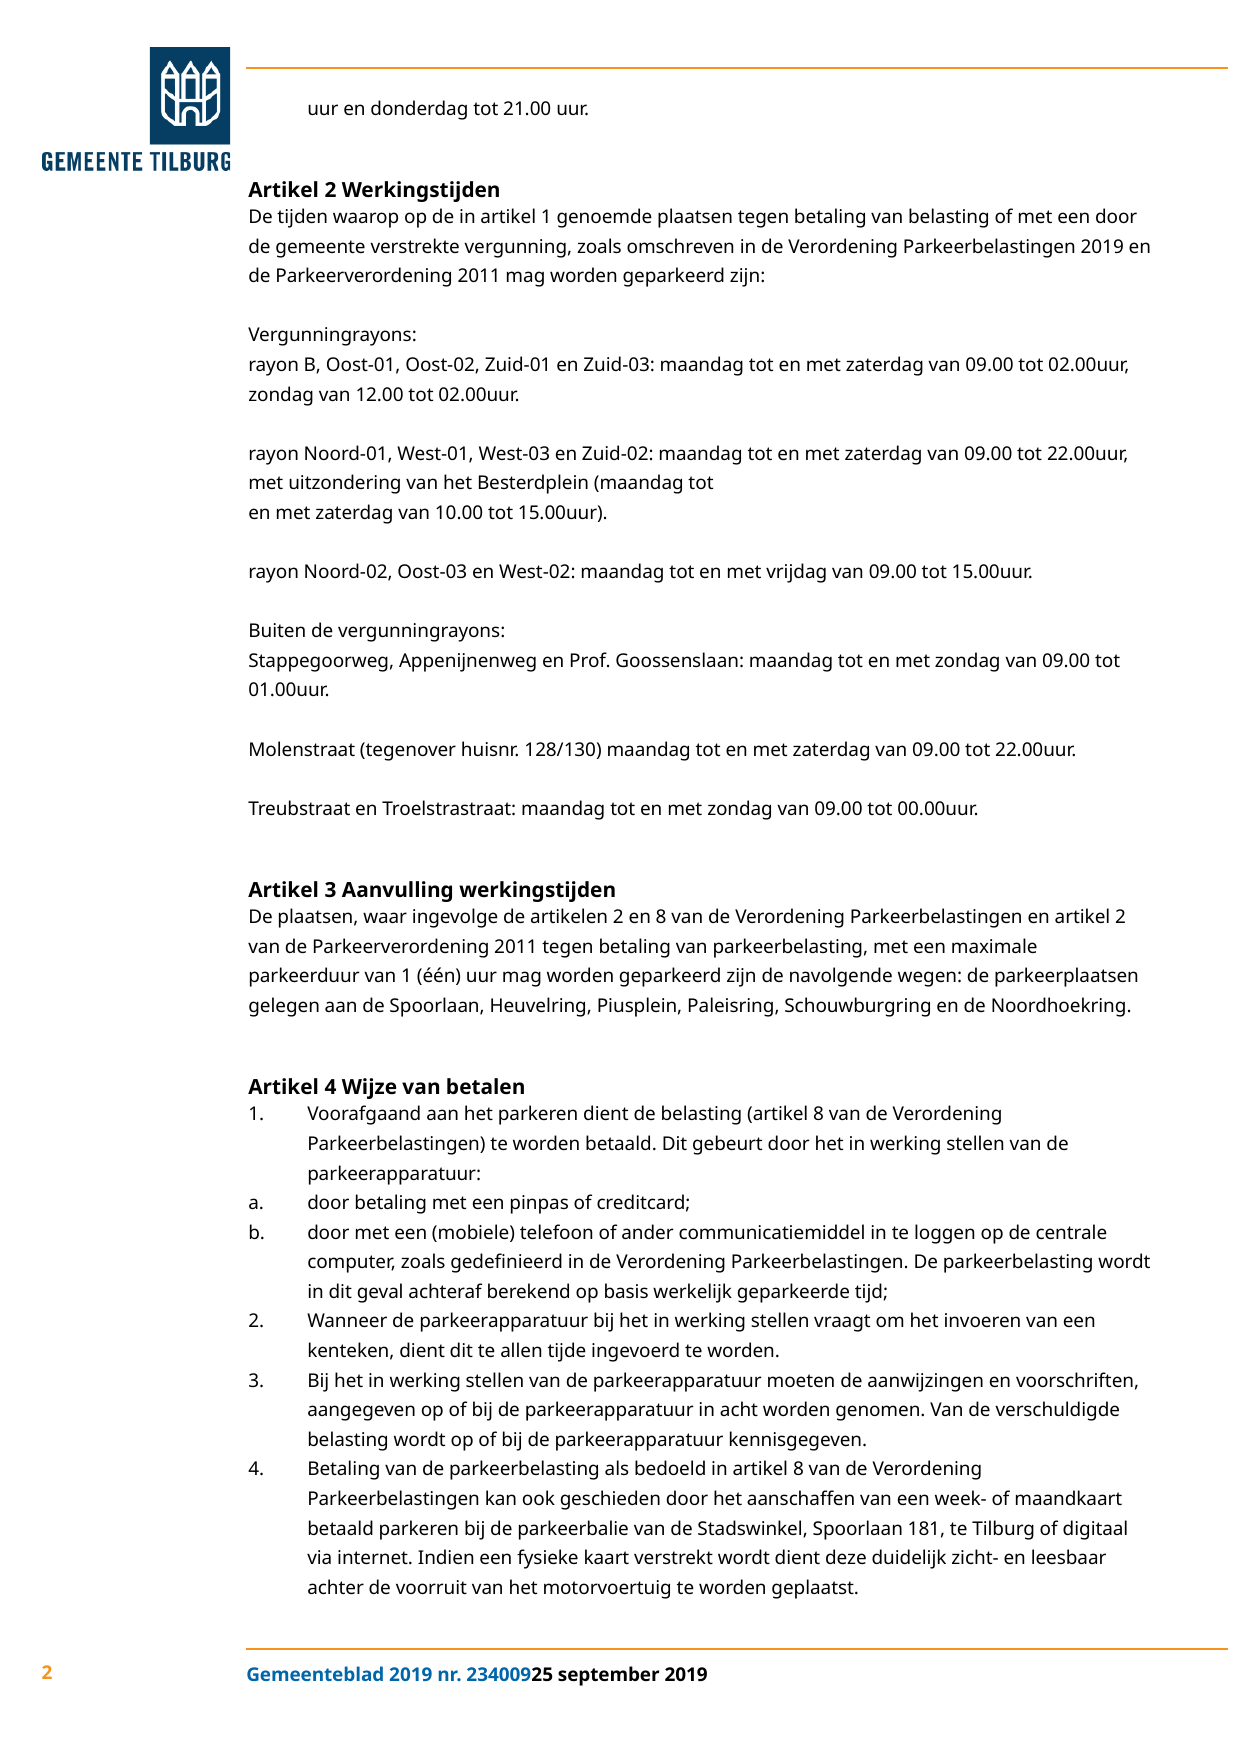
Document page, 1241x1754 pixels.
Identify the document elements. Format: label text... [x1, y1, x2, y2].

text Treubstraat en Troelstrastraat: maandag tot en met zondag van 09.00 tot 00.00uur. [248, 795, 1152, 821]
text Stappegoorweg, Appenijnenweg en Prof. Goossenslaan: maandag tot en met zondag van 09.00 tot 01.00uur. [248, 647, 1152, 702]
text rayon B, Oost-01, Oost-02, Zuid-01 en Zuid-03: maandag tot en met zaterdag van 09.00 tot 02.00uur, zondag van 12.00 tot 02.00uur. [248, 351, 1152, 406]
text Molenstraat (tegenover huisnr. 128/130) maandag tot en met zaterdag van 09.00 tot 22.00uur. [248, 736, 1152, 761]
list door met een (mobiele) telefoon of ander communicatiemiddel in te loggen op de centrale computer, zoals gedefinieerd in de Verordening Parkeerbelastingen. De parkeerbelasting wordt in dit geval achteraf berekend op basis werkelijk geparkeerde tijd; [248, 1219, 1152, 1304]
list Bij het in werking stellen van de parkeerapparatuur moeten de aanwijzingen en voorschriften, aangegeven op of bij de parkeerapparatuur in acht worden genomen. Van de verschuldigde belasting wordt op of bij de parkeerapparatuur kennisgegeven. [248, 1367, 1152, 1452]
text Buiten de vergunningrayons: [248, 617, 1152, 643]
text rayon Noord-01, West-01, West-03 en Zuid-02: maandag tot en met zaterdag van 09.00 tot 22.00uur, met uitzondering van het Besterdplein (maandag tot [248, 440, 1152, 495]
picture [41, 47, 231, 172]
text rayon Noord-02, Oost-03 en West-02: maandag tot en met vrijdag van 09.00 tot 15.00uur. [248, 558, 1152, 584]
text Artikel 2 Werkingstijden [248, 175, 1152, 203]
text en met zaterdag van 10.00 tot 15.00uur). [248, 499, 1152, 525]
list Betaling van de parkeerbelasting als bedoeld in artikel 8 van de Verordening Parkeerbelastingen kan ook geschieden door het aanschaffen van een week- of maandkaart betaald parkeren bij de parkeerbalie van de Stadswinkel, Spoorlaan 181, te Tilburg of digitaal via internet. Indien een fysieke kaart verstrekt wordt dient deze duidelijk zicht- en leesbaar achter de voorruit van het motorvoertuig te worden geplaatst. [248, 1456, 1152, 1599]
text De tijden waarop op de in artikel 1 genoemde plaatsen tegen betaling van belasting of met een door de gemeente verstrekte vergunning, zoals omschreven in de Verordening Parkeerbelastingen 2019 en de Parkeerverordening 2011 mag worden geparkeerd zijn: [248, 203, 1152, 288]
list uur en donderdag tot 21.00 uur. [248, 95, 1152, 121]
text Artikel 3 Aanvulling werkingstijden [248, 875, 1152, 903]
list Wanneer de parkeerapparatuur bij het in werking stellen vraagt om het invoeren van een kenteken, dient dit te allen tijde ingevoerd te worden. [248, 1308, 1152, 1363]
text Vergunningrayons: [248, 322, 1152, 347]
list door betaling met een pinpas of creditcard; [248, 1189, 1152, 1215]
list Voorafgaand aan het parkeren dient de belasting (artikel 8 van de Verordening Parkeerbelastingen) te worden betaald. Dit gebeurt door het in werking stellen van de parkeerapparatuur: [248, 1101, 1152, 1185]
text Artikel 4 Wijze van betalen [248, 1072, 1152, 1101]
text De plaatsen, waar ingevolge de artikelen 2 en 8 van de Verordening Parkeerbelastingen en artikel 2 van de Parkeerverordening 2011 tegen betaling van parkeerbelasting, met een maximale parkeerduur van 1 (één) uur mag worden geparkeerd zijn de navolgende wegen: de parkeerplaatsen gelegen aan de Spoorlaan, Heuvelring, Piusplein, Paleisring, Schouwburgring en de Noordhoekring. [248, 903, 1152, 1018]
